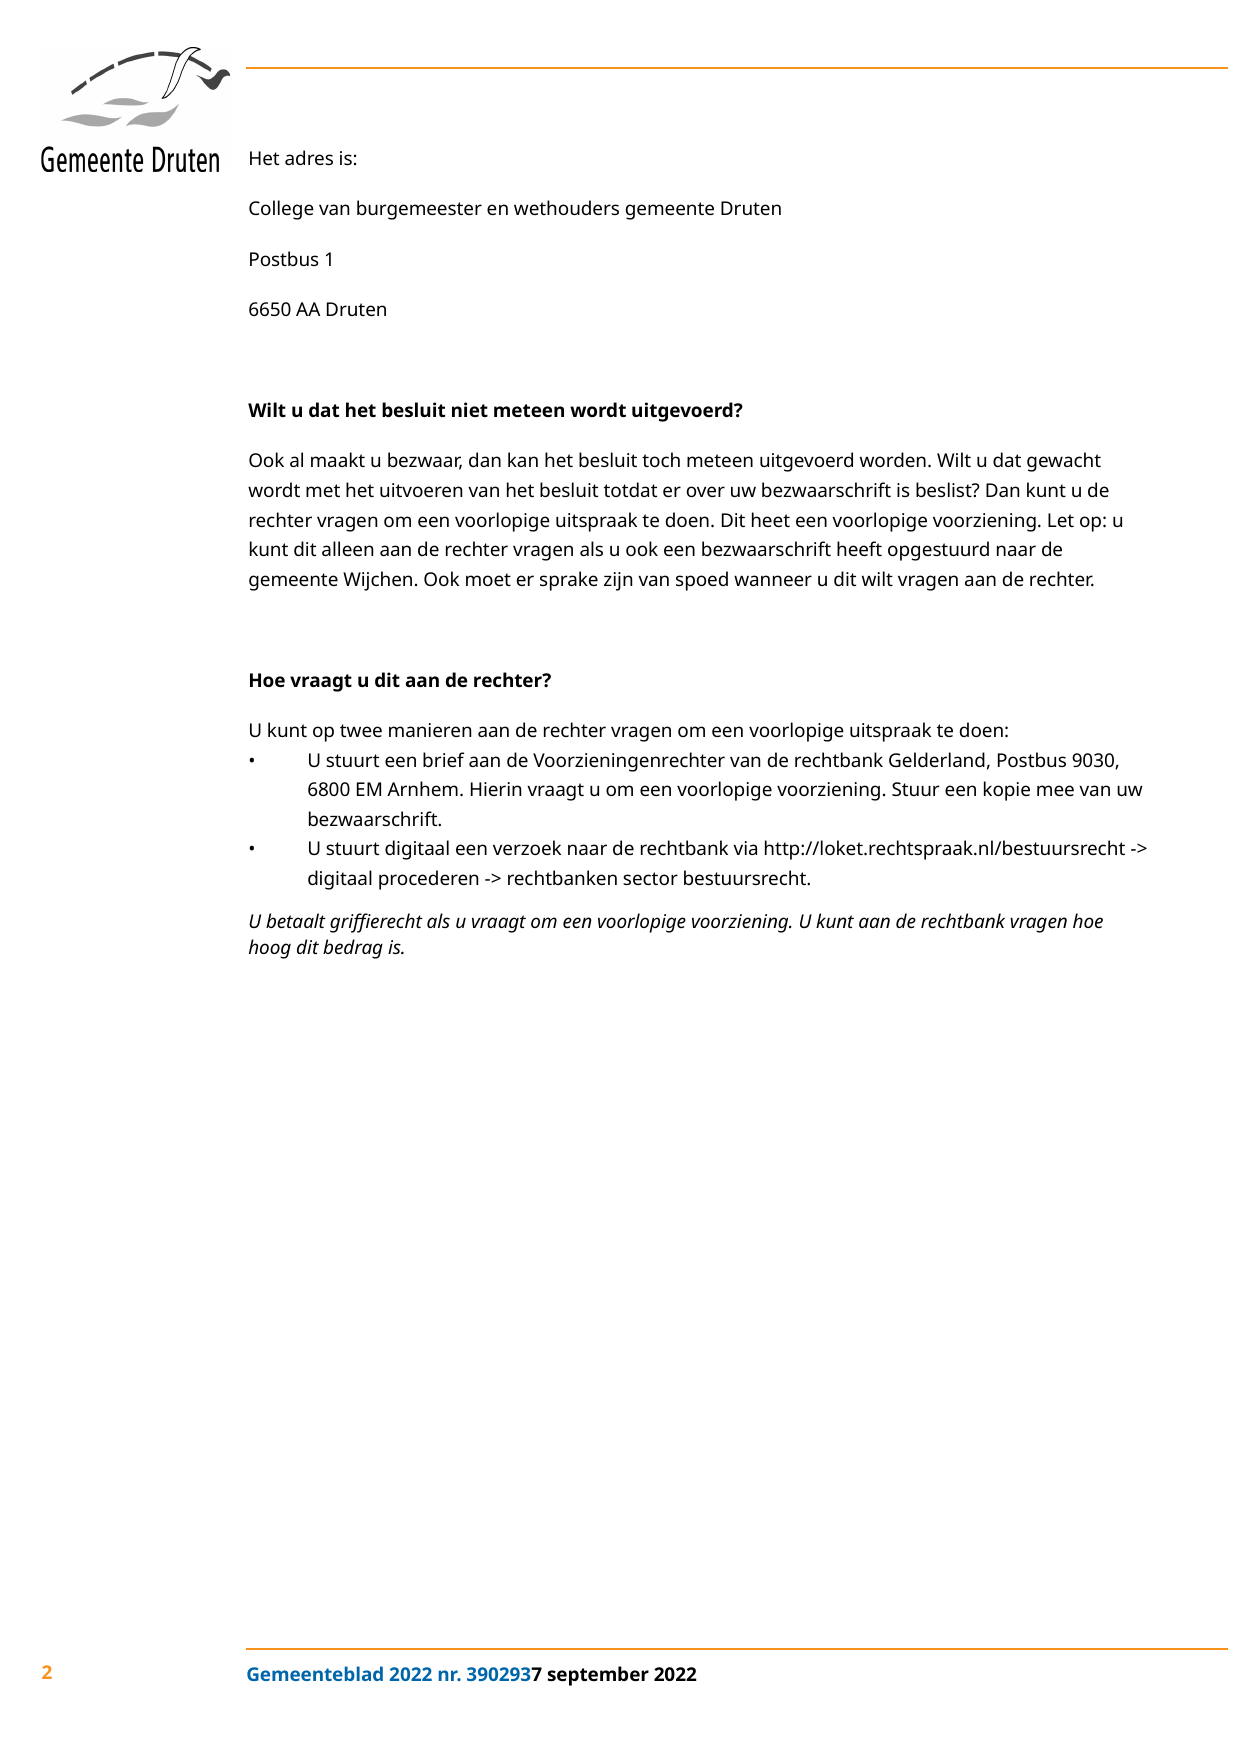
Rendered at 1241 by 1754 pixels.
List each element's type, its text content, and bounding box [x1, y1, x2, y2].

text Postbus 1 [248, 246, 1152, 272]
text U betaalt griffierecht als u vraagt om een voorlopige voorziening. U kunt aan de rechtbank vragen hoe hoog dit bedrag is. [248, 908, 1152, 960]
text 6650 AA Druten [248, 296, 1152, 322]
list U stuurt digitaal een verzoek naar de rechtbank via http://loket.rechtspraak.nl/bestuursrecht -> digitaal procederen -> rechtbanken sector bestuursrecht. [248, 836, 1152, 891]
text Het adres is: [248, 145, 1152, 171]
text U kunt op twee manieren aan de rechter vragen om een voorlopige uitspraak te doen: [248, 717, 1152, 743]
list U stuurt een brief aan de Voorzieningenrechter van de rechtbank Gelderland, Postbus 9030, 6800 EM Arnhem. Hierin vraagt u om een voorlopige voorziening. Stuur een kopie mee van uw bezwaarschrift. [248, 747, 1152, 832]
text Ook al maakt u bezwaar, dan kan het besluit toch meteen uitgevoerd worden. Wilt u dat gewacht wordt met het uitvoeren van het besluit totdat er over uw bezwaarschrift is beslist? Dan kunt u de rechter vragen om een voorlopige uitspraak te doen. Dit heet een voorlopige voorziening. Let op: u kunt dit alleen aan de rechter vragen als u ook een bezwaarschrift heeft opgestuurd naar de gemeente Wijchen. Ook moet er sprake zijn van spoed wanneer u dit wilt vragen aan de rechter. [248, 448, 1152, 592]
picture [41, 47, 231, 172]
text Hoe vraagt u dit aan de rechter? [248, 667, 1152, 693]
text College van burgemeester en wethouders gemeente Druten [248, 196, 1152, 221]
text Wilt u dat het besluit niet meteen wordt uitgevoerd? [248, 397, 1152, 423]
